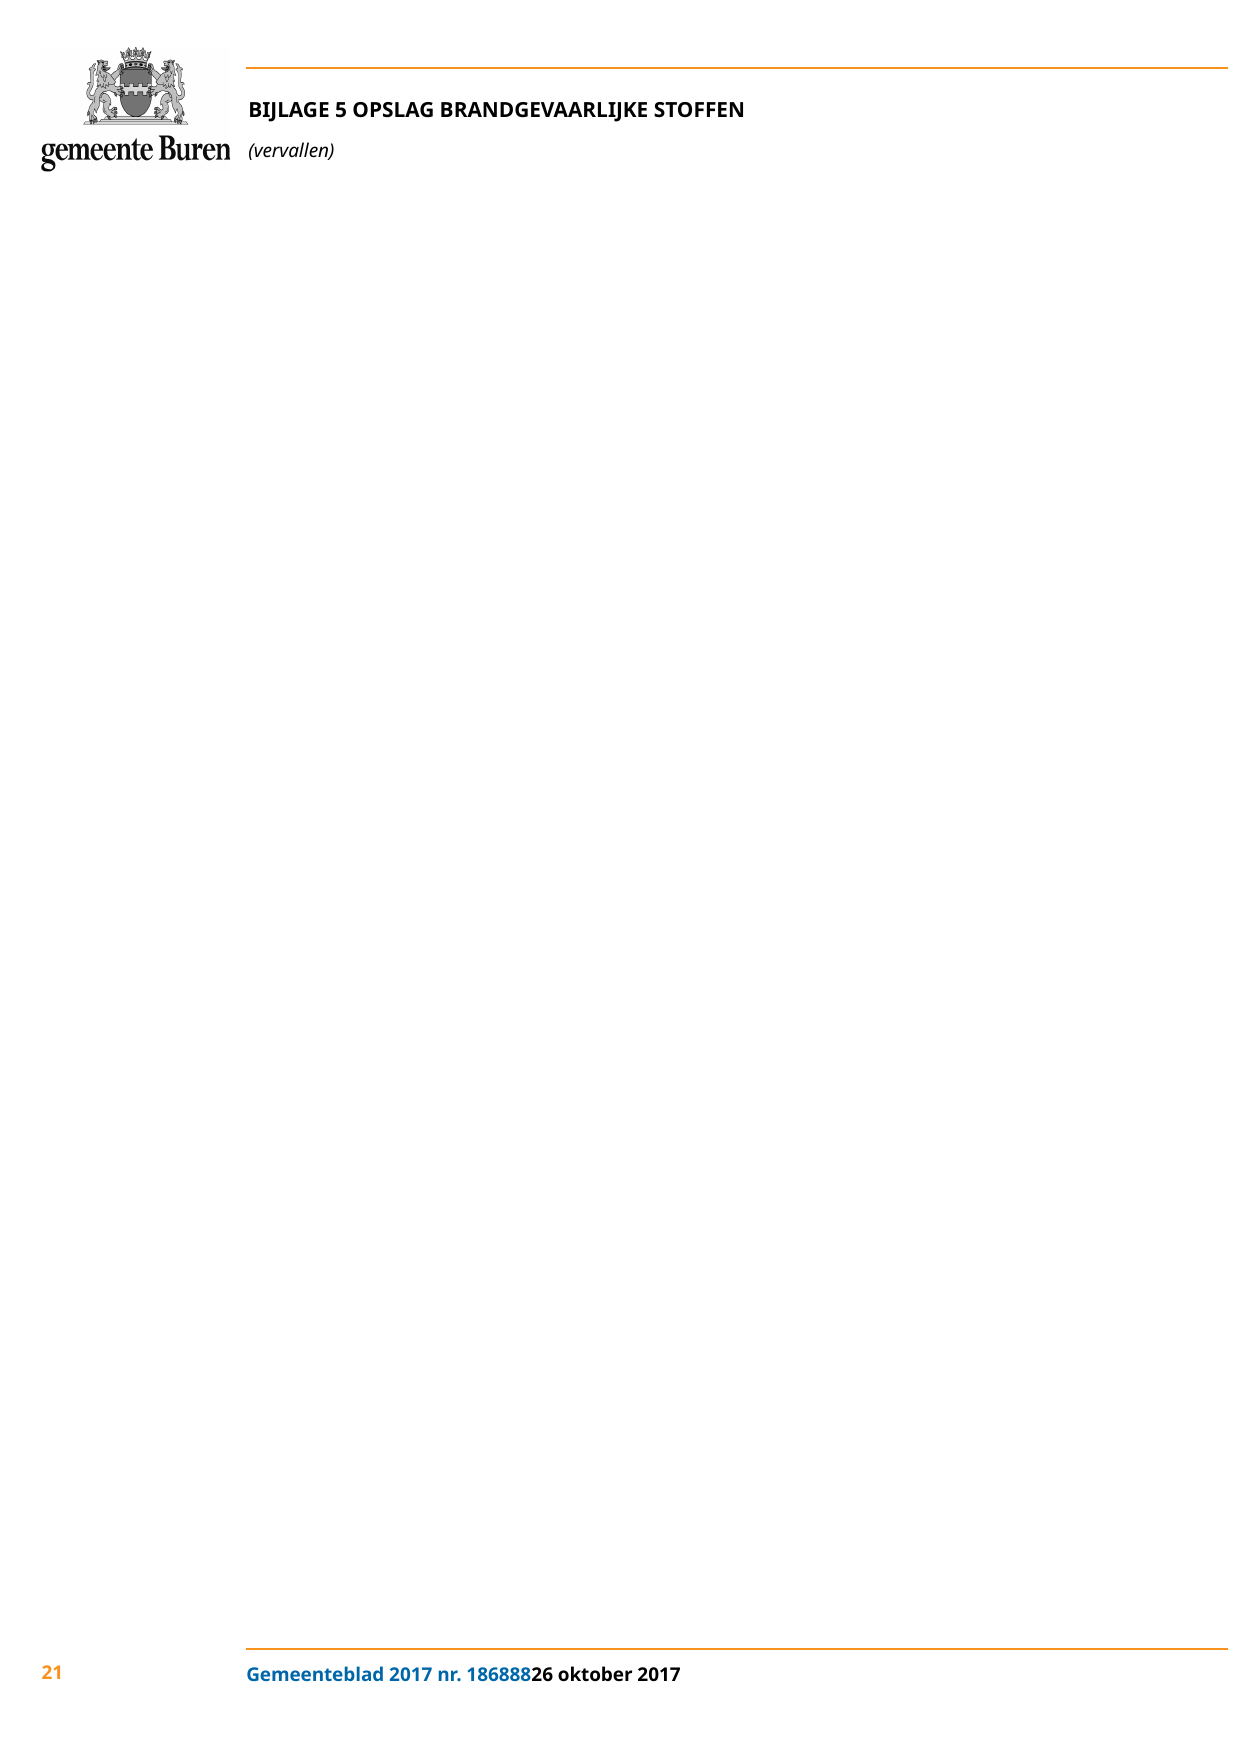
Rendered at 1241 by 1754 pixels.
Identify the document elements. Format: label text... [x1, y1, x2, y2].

text (vervallen) [248, 137, 1152, 163]
picture [41, 47, 231, 172]
text BIJLAGE 5 OPSLAG BRANDGEVAARLIJKE STOFFEN [248, 95, 1152, 123]
